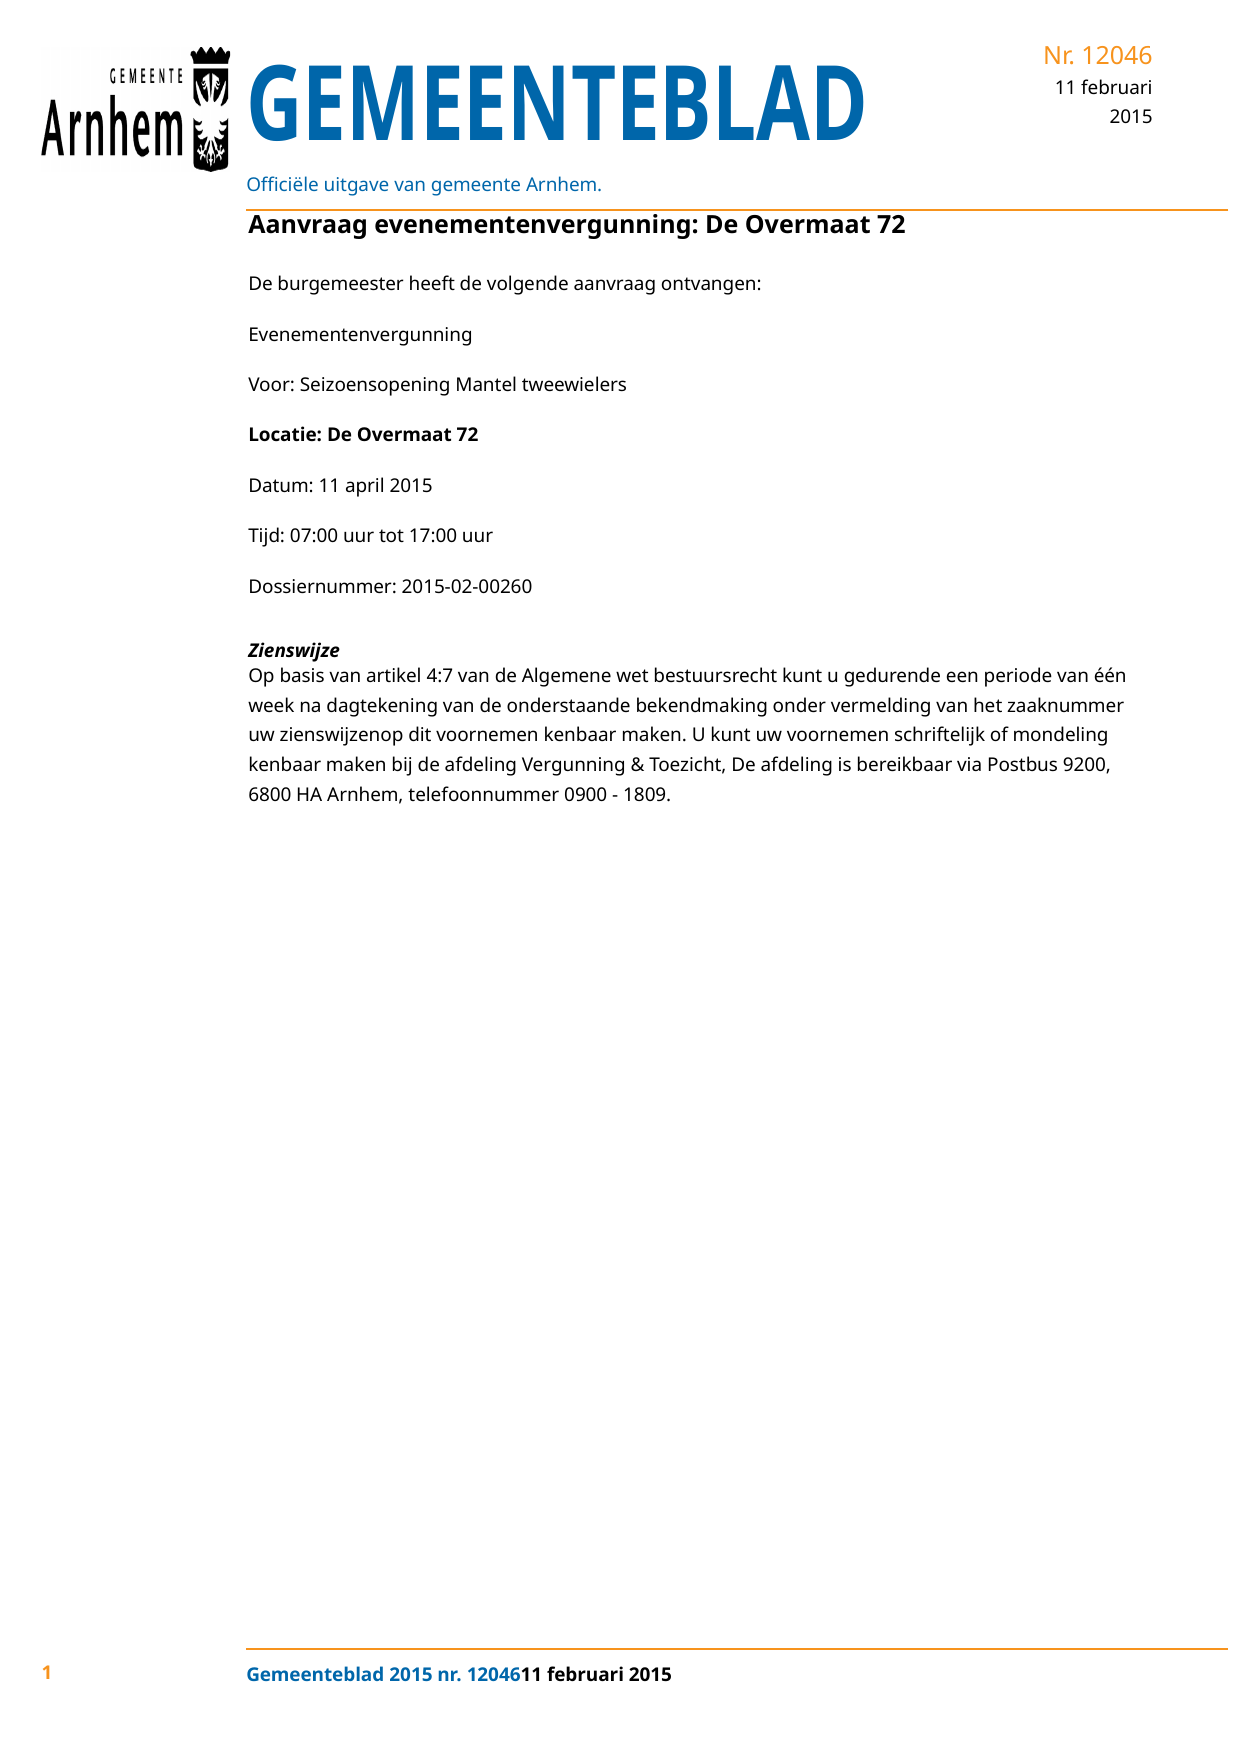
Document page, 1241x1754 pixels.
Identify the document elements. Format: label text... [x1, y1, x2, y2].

picture [41, 47, 231, 172]
text Tijd: 07:00 uur tot 17:00 uur [248, 522, 1152, 548]
text Evenementenvergunning [248, 321, 1152, 346]
text Datum: 11 april 2015 [248, 472, 1152, 498]
text De burgemeester heeft de volgende aanvraag ontvangen: [248, 270, 1152, 296]
text Dossiernummer: 2015-02-00260 [248, 573, 1152, 598]
text Aanvraag evenementenvergunning: De Overmaat 72 [248, 211, 1152, 241]
text Voor: Seizoensopening Mantel tweewielers [248, 371, 1152, 397]
text Op basis van artikel 4:7 van de Algemene wet bestuursrecht kunt u gedurende een periode van één week na dagtekening van de onderstaande bekendmaking onder vermelding van het zaaknummer uw zienswijzenop dit voornemen kenbaar maken. U kunt uw voornemen schriftelijk of mondeling kenbaar maken bij de afdeling Vergunning & Toezicht, De afdeling is bereikbaar via Postbus 9200, 6800 HA Arnhem, telefoonnummer 0900 - 1809. [248, 662, 1152, 807]
text Locatie: De Overmaat 72 [248, 422, 1152, 447]
text Zienswijze [248, 637, 1152, 662]
